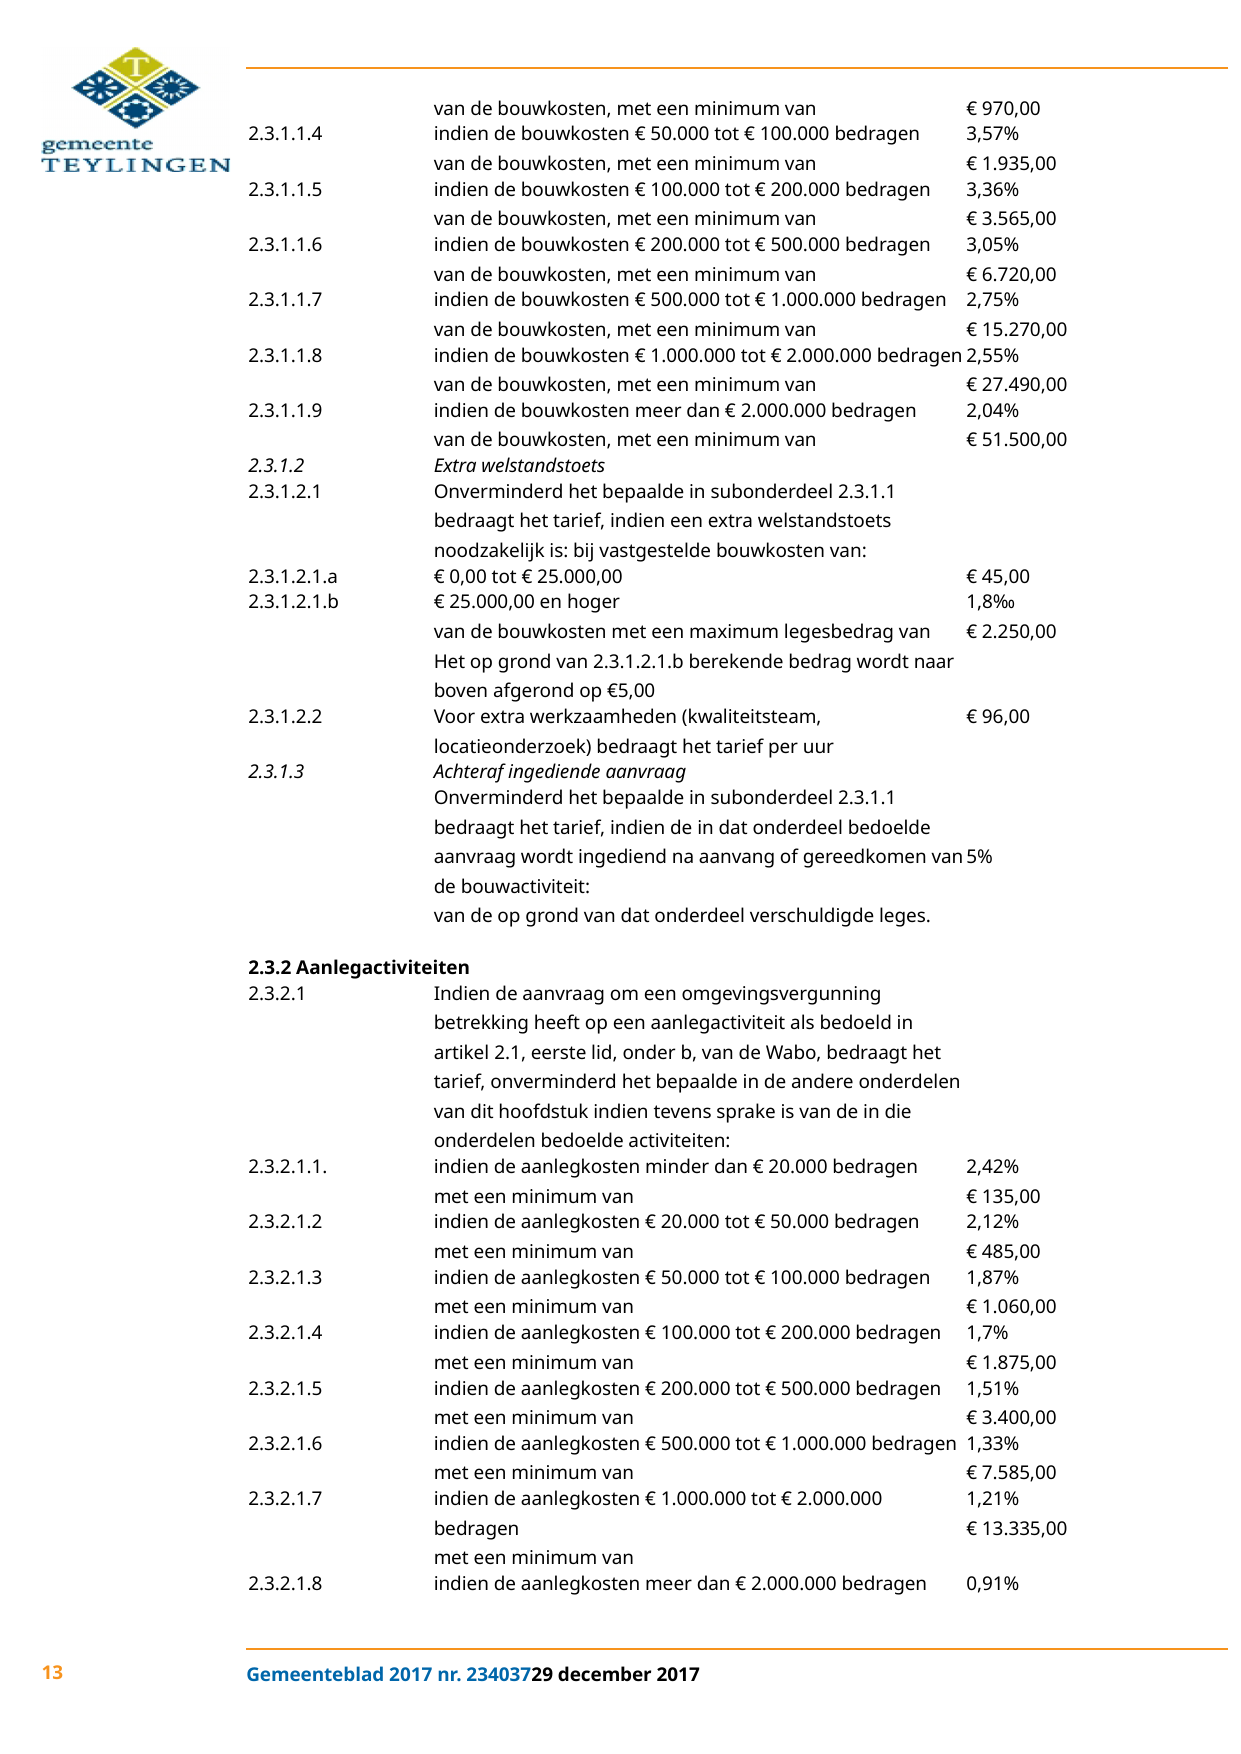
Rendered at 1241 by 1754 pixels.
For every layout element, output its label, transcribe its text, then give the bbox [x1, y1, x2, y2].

table_cell [966, 928, 1152, 954]
table_cell 1,21% € 13.335,00 [966, 1485, 1152, 1570]
table_cell indien de aanlegkosten € 500.000 tot € 1.000.000 bedragen met een minimum van [434, 1430, 966, 1485]
table_cell [966, 980, 1152, 1153]
table_cell 2.3.2.1 [248, 980, 433, 1153]
table_cell € 0,00 tot € 25.000,00 [434, 563, 966, 589]
table_cell 1,7% € 1.875,00 [966, 1319, 1152, 1375]
table_cell 2.3.1.2.1.b [248, 589, 433, 703]
table_cell indien de bouwkosten € 100.000 tot € 200.000 bedragen van de bouwkosten, met een minimum van [434, 176, 966, 231]
table_cell 2.3.1.2.1 [248, 478, 433, 563]
table_cell 2.3.2.1.7 [248, 1485, 433, 1570]
table_cell 2,55% € 27.490,00 [966, 342, 1152, 397]
table_cell 2.3.1.2.1.a [248, 563, 433, 589]
picture [41, 47, 231, 172]
table_cell [248, 928, 433, 954]
table_cell indien de aanlegkosten € 50.000 tot € 100.000 bedragen met een minimum van [434, 1264, 966, 1319]
table_cell Indien de aanvraag om een omgevingsvergunning betrekking heeft op een aanlegactiviteit als bedoeld in artikel 2.1, eerste lid, onder b, van de Wabo, bedraagt het tarief, onverminderd het bepaalde in de andere onderdelen van dit hoofdstuk indien tevens sprake is van de in die onderdelen bedoelde activiteiten: [434, 980, 966, 1153]
table_cell [248, 784, 433, 928]
table_cell 2,04% € 51.500,00 [966, 397, 1152, 452]
table_cell Onverminderd het bepaalde in subonderdeel 2.3.1.1 bedraagt het tarief, indien de in dat onderdeel bedoelde aanvraag wordt ingediend na aanvang of gereedkomen van de bouwactiviteit: van de op grond van dat onderdeel verschuldigde leges. [434, 784, 966, 928]
table_cell 2.3.2.1.3 [248, 1264, 433, 1319]
table_cell 1,33% € 7.585,00 [966, 1430, 1152, 1485]
table_cell indien de bouwkosten € 1.000.000 tot € 2.000.000 bedragen van de bouwkosten, met een minimum van [434, 342, 966, 397]
table_cell [434, 928, 966, 954]
table_cell Achteraf ingediende aanvraag [434, 759, 966, 784]
table_cell 1,51% € 3.400,00 [966, 1375, 1152, 1430]
table_cell indien de aanlegkosten € 100.000 tot € 200.000 bedragen met een minimum van [434, 1319, 966, 1375]
table_cell 2.3.1.1.8 [248, 342, 433, 397]
table_cell 2,75% € 15.270,00 [966, 286, 1152, 342]
table_cell [248, 95, 433, 121]
table_cell 2.3.1.1.6 [248, 231, 433, 286]
table_cell 2.3.1.2.2 [248, 703, 433, 758]
table_cell 2.3.1.3 [248, 759, 433, 784]
table_cell 5% [966, 784, 1152, 928]
table_cell [966, 478, 1152, 563]
table_cell indien de bouwkosten € 50.000 tot € 100.000 bedragen van de bouwkosten, met een minimum van [434, 121, 966, 176]
table_cell 2.3.1.1.4 [248, 121, 433, 176]
table_cell 2.3.2.1.4 [248, 1319, 433, 1375]
table_cell 2.3.2.1.2 [248, 1209, 433, 1264]
table_cell 2.3.2.1.6 [248, 1430, 433, 1485]
table_cell € 96,00 [966, 703, 1152, 758]
table_cell € 970,00 [966, 95, 1152, 121]
table_cell indien de aanlegkosten minder dan € 20.000 bedragen met een minimum van [434, 1154, 966, 1209]
table_cell indien de bouwkosten € 500.000 tot € 1.000.000 bedragen van de bouwkosten, met een minimum van [434, 286, 966, 342]
table_cell 2,42% € 135,00 [966, 1154, 1152, 1209]
table_cell 2.3.1.1.9 [248, 397, 433, 452]
table_cell [966, 759, 1152, 784]
table_cell 2.3.2.1.1. [248, 1154, 433, 1209]
table_cell 2.3.1.1.7 [248, 286, 433, 342]
table_cell indien de bouwkosten meer dan € 2.000.000 bedragen van de bouwkosten, met een minimum van [434, 397, 966, 452]
table_cell 2.3.1.1.5 [248, 176, 433, 231]
table_cell 2.3.2.1.8 [248, 1570, 433, 1596]
table_cell 0,91% [966, 1570, 1152, 1596]
table_cell 3,36% € 3.565,00 [966, 176, 1152, 231]
table_cell Onverminderd het bepaalde in subonderdeel 2.3.1.1 bedraagt het tarief, indien een extra welstandstoets noodzakelijk is: bij vastgestelde bouwkosten van: [434, 478, 966, 563]
table_cell van de bouwkosten, met een minimum van [434, 95, 966, 121]
table_cell indien de aanlegkosten € 200.000 tot € 500.000 bedragen met een minimum van [434, 1375, 966, 1430]
table_cell Voor extra werkzaamheden (kwaliteitsteam, locatieonderzoek) bedraagt het tarief per uur [434, 703, 966, 758]
table_cell indien de bouwkosten € 200.000 tot € 500.000 bedragen van de bouwkosten, met een minimum van [434, 231, 966, 286]
table_cell 2.3.2.1.5 [248, 1375, 433, 1430]
table_cell [966, 453, 1152, 478]
table_cell indien de aanlegkosten € 1.000.000 tot € 2.000.000 bedragen met een minimum van [434, 1485, 966, 1570]
table_cell 2,12% € 485,00 [966, 1209, 1152, 1264]
table_cell 1,87% € 1.060,00 [966, 1264, 1152, 1319]
table_cell € 25.000,00 en hoger van de bouwkosten met een maximum legesbedrag van Het op grond van 2.3.1.2.1.b berekende bedrag wordt naar boven afgerond op €5,00 [434, 589, 966, 703]
table_cell indien de aanlegkosten meer dan € 2.000.000 bedragen [434, 1570, 966, 1596]
table_cell Extra welstandstoets [434, 453, 966, 478]
table_cell € 45,00 [966, 563, 1152, 589]
table_cell 2.3.2 Aanlegactiviteiten [248, 954, 1152, 980]
table_cell 3,57% € 1.935,00 [966, 121, 1152, 176]
table_cell 3,05% € 6.720,00 [966, 231, 1152, 286]
table_cell indien de aanlegkosten € 20.000 tot € 50.000 bedragen met een minimum van [434, 1209, 966, 1264]
table_cell 2.3.1.2 [248, 453, 433, 478]
table_cell 1,8‰ € 2.250,00 [966, 589, 1152, 703]
